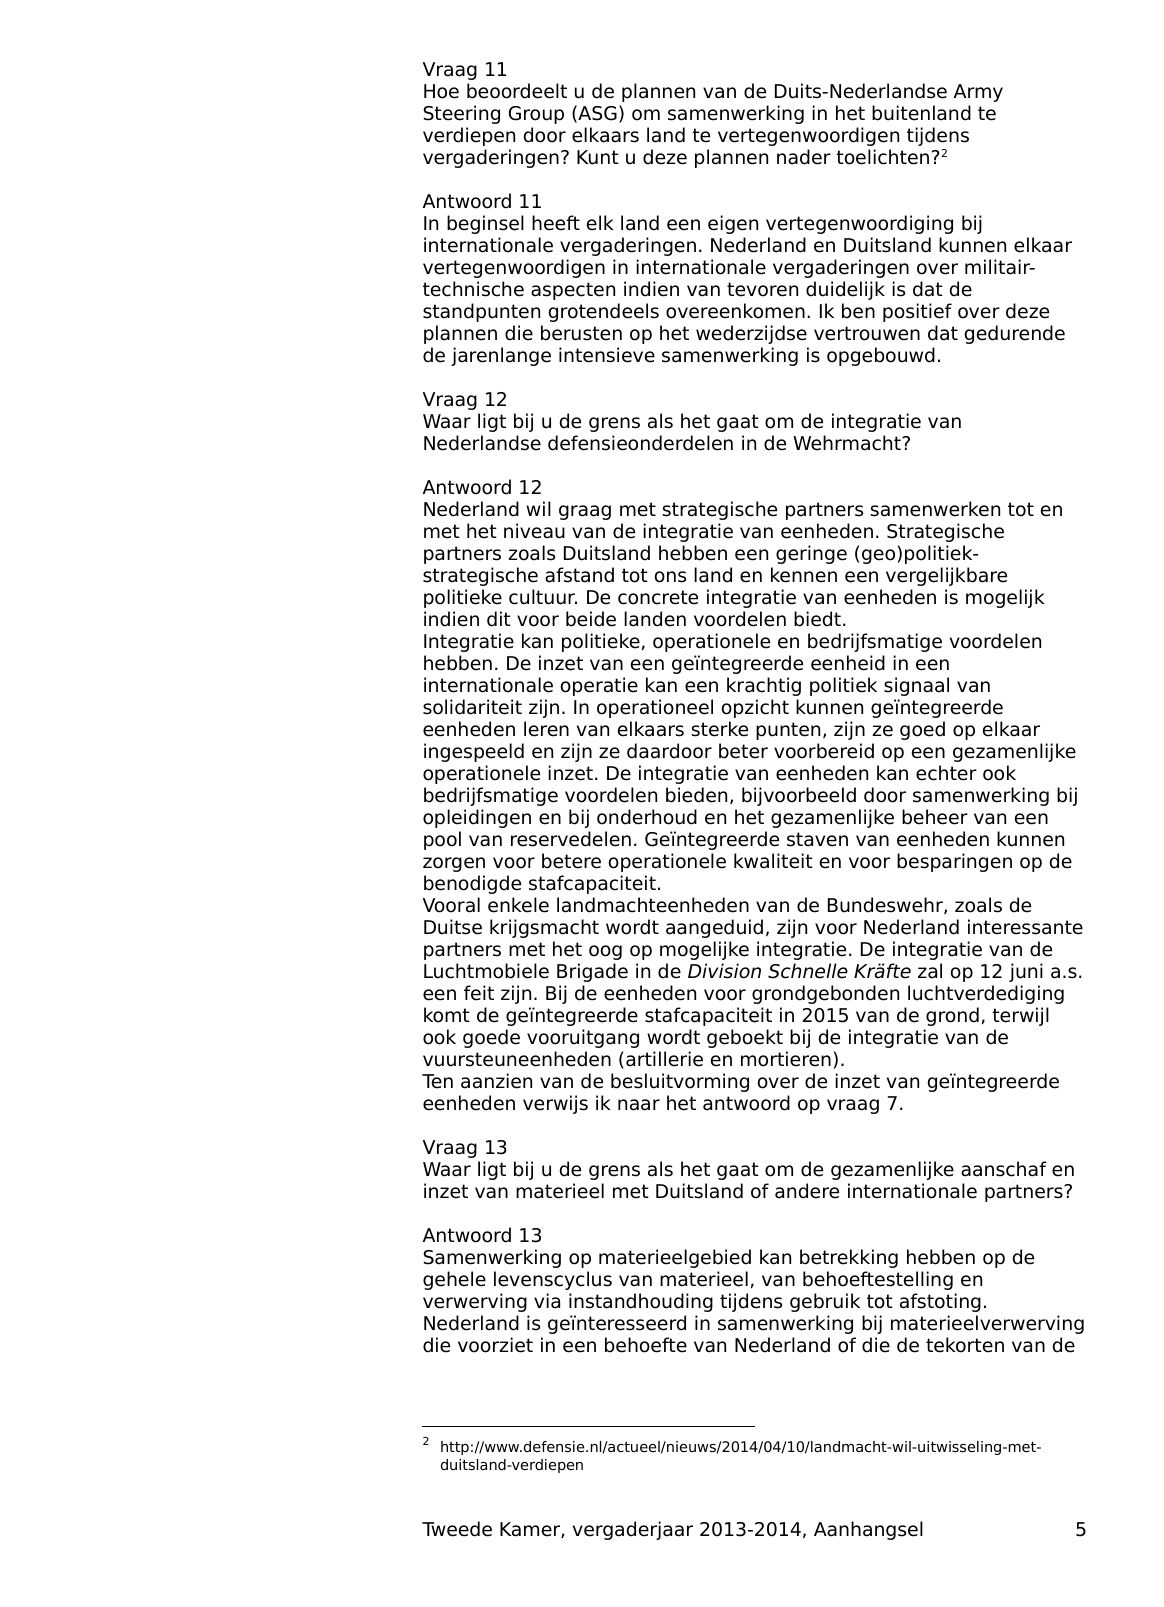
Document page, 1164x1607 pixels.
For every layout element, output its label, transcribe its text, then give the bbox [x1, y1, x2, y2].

text Vraag 13 [422, 1137, 1087, 1159]
text Samenwerking op materieelgebied kan betrekking hebben op de gehele levenscyclus van materieel, van behoeftestelling en verwerving via instandhouding tijdens gebruik tot afstoting. Nederland is geïnteresseerd in samenwerking bij materieelverwerving die voorziet in een behoefte van Nederland of die de tekorten van de [422, 1247, 1087, 1357]
text Waar ligt bij u de grens als het gaat om de integratie van Nederlandse defensieonderdelen in de Wehrmacht? [422, 411, 1087, 455]
text Antwoord 13 [422, 1225, 1087, 1247]
text Ten aanzien van de besluitvorming over de inzet van geïntegreerde eenheden verwijs ik naar het antwoord op vraag 7. [422, 1071, 1087, 1115]
text Integratie kan politieke, operationele en bedrijfsmatige voordelen hebben. De inzet van een geïntegreerde eenheid in een internationale operatie kan een krachtig politiek signaal van solidariteit zijn. In operationeel opzicht kunnen geïntegreerde eenheden leren van elkaars sterke punten, zijn ze goed op elkaar ingespeeld en zijn ze daardoor beter voorbereid op een gezamenlijke operationele inzet. De integratie van eenheden kan echter ook bedrijfsmatige voordelen bieden, bijvoorbeeld door samenwerking bij opleidingen en bij onderhoud en het gezamenlijke beheer van een pool van reservedelen. Geïntegreerde staven van eenheden kunnen zorgen voor betere operationele kwaliteit en voor besparingen op de benodigde stafcapaciteit. [422, 631, 1087, 895]
text Antwoord 11 [422, 191, 1087, 213]
text Vraag 11 [422, 59, 1087, 81]
text Antwoord 12 [422, 477, 1087, 499]
text Vraag 12 [422, 389, 1087, 411]
text Vooral enkele landmachteenheden van de Bundeswehr, zoals de Duitse krijgsmacht wordt aangeduid, zijn voor Nederland interessante partners met het oog op mogelijke integratie. De integratie van de Luchtmobiele Brigade in de Division Schnelle Kräfte zal op 12 juni a.s. een feit zijn. Bij de eenheden voor grondgebonden luchtverdediging komt de geïntegreerde stafcapaciteit in 2015 van de grond, terwijl ook goede vooruitgang wordt geboekt bij de integratie van de vuursteuneenheden (artillerie en mortieren). [422, 895, 1087, 1071]
text Hoe beoordeelt u de plannen van de Duits-Nederlandse Army Steering Group (ASG) om samenwerking in het buitenland te verdiepen door elkaars land te vertegenwoordigen tijdens vergaderingen? Kunt u deze plannen nader toelichten? [422, 81, 1087, 169]
text Nederland wil graag met strategische partners samenwerken tot en met het niveau van de integratie van eenheden. Strategische partners zoals Duitsland hebben een geringe (geo)politiek-strategische afstand tot ons land en kennen een vergelijkbare politieke cultuur. De concrete integratie van eenheden is mogelijk indien dit voor beide landen voordelen biedt. [422, 499, 1087, 631]
text Waar ligt bij u de grens als het gaat om de gezamenlijke aanschaf en inzet van materieel met Duitsland of andere internationale partners? [422, 1159, 1087, 1203]
text In beginsel heeft elk land een eigen vertegenwoordiging bij internationale vergaderingen. Nederland en Duitsland kunnen elkaar vertegenwoordigen in internationale vergaderingen over militair-technische aspecten indien van tevoren duidelijk is dat de standpunten grotendeels overeenkomen. Ik ben positief over deze plannen die berusten op het wederzijdse vertrouwen dat gedurende de jarenlange intensieve samenwerking is opgebouwd. [422, 213, 1087, 367]
text http://www.defensie.nl/actueel/nieuws/2014/04/10/landmacht-wil-uitwisseling-met-duitsland-verdiepen [422, 1435, 1087, 1474]
